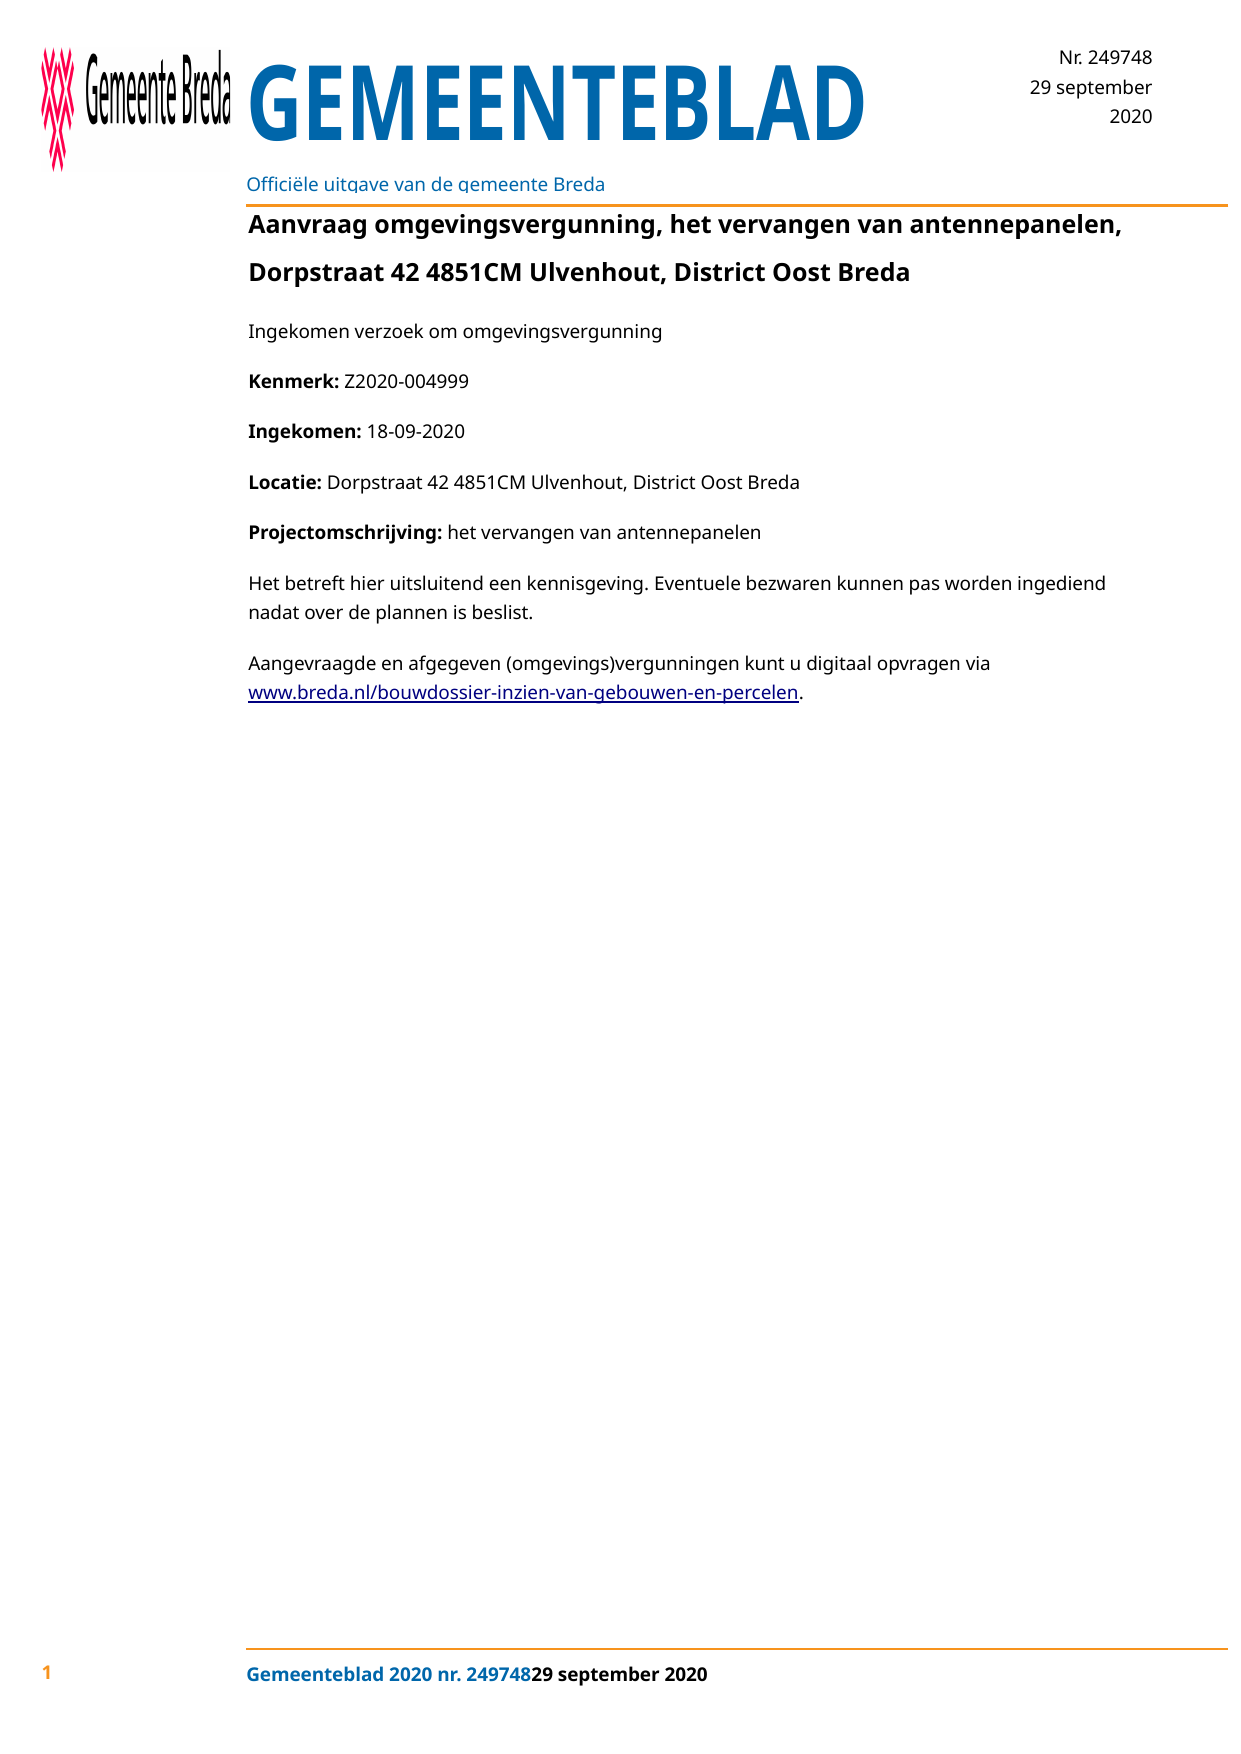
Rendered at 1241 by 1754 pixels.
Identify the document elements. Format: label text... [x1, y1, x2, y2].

text Ingekomen: 18-09-2020 [248, 419, 1152, 444]
text Ingekomen verzoek om omgevingsvergunning [248, 318, 1152, 344]
text Locatie: Dorpstraat 42 4851CM Ulvenhout, District Oost Breda [248, 469, 1152, 495]
text Aanvraag omgevingsvergunning, het vervangen van antennepanelen, Dorpstraat 42 4851CM Ulvenhout, District Oost Breda [248, 207, 1152, 288]
text Projectomschrijving: het vervangen van antennepanelen [248, 519, 1152, 545]
text Kenmerk: Z2020-004999 [248, 368, 1152, 394]
text Aangevraagde en afgegeven (omgevings)vergunningen kunt u digitaal opvragen via www.breda.nl/bouwdossier-inzien-van-gebouwen-en-percelen. [248, 650, 1152, 705]
text Het betreft hier uitsluitend een kennisgeving. Eventuele bezwaren kunnen pas worden ingediend nadat over de plannen is beslist. [248, 570, 1152, 625]
picture [41, 47, 231, 172]
